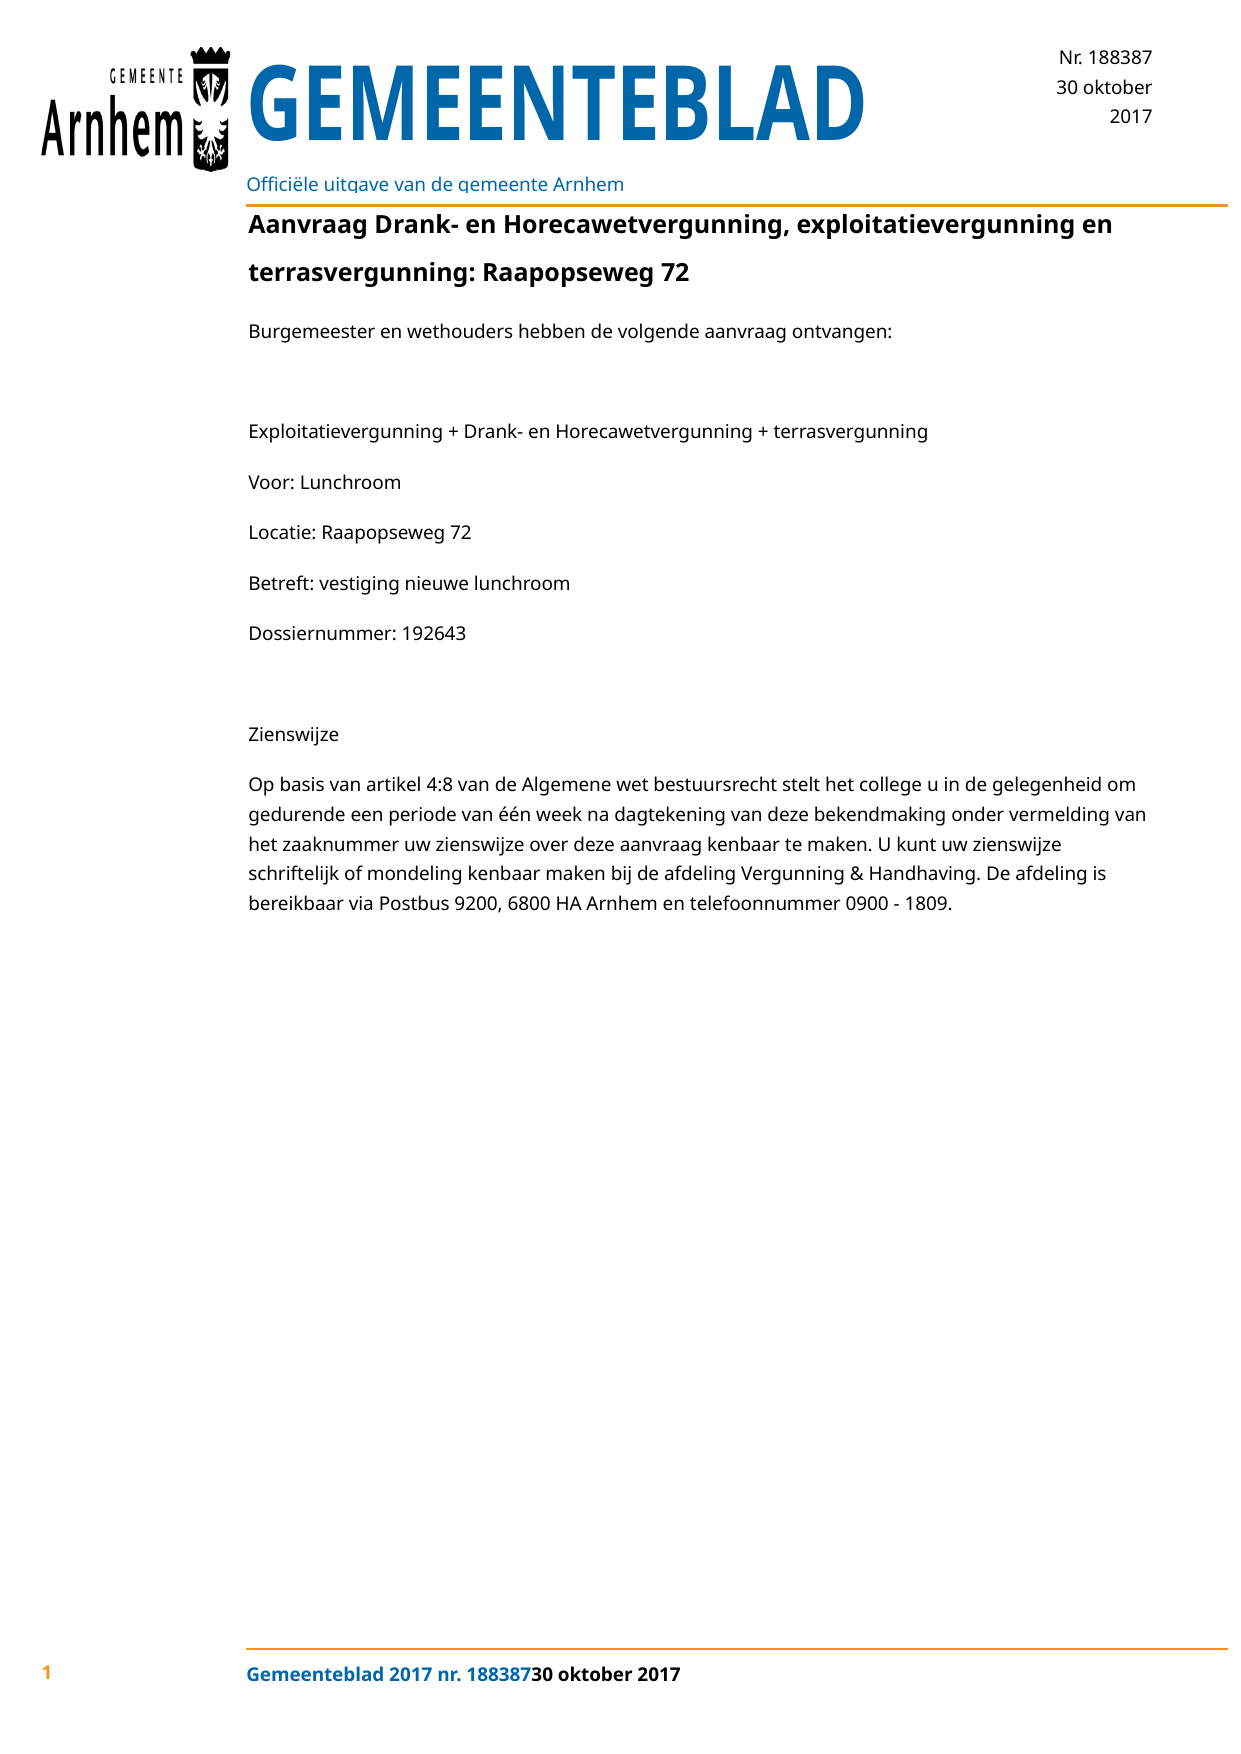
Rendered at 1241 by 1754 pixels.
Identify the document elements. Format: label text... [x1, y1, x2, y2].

picture [41, 47, 231, 172]
text Zienswijze [248, 721, 1152, 747]
text Locatie: Raapopseweg 72 [248, 519, 1152, 545]
text Betreft: vestiging nieuwe lunchroom [248, 570, 1152, 596]
text Voor: Lunchroom [248, 469, 1152, 495]
text Burgemeester en wethouders hebben de volgende aanvraag ontvangen: [248, 318, 1152, 344]
text Exploitatievergunning + Drank- en Horecawetvergunning + terrasvergunning [248, 419, 1152, 444]
text Dossiernummer: 192643 [248, 620, 1152, 646]
text Op basis van artikel 4:8 van de Algemene wet bestuursrecht stelt het college u in de gelegenheid om gedurende een periode van één week na dagtekening van deze bekendmaking onder vermelding van het zaaknummer uw zienswijze over deze aanvraag kenbaar te maken. U kunt uw zienswijze schriftelijk of mondeling kenbaar maken bij de afdeling Vergunning & Handhaving. De afdeling is bereikbaar via Postbus 9200, 6800 HA Arnhem en telefoonnummer 0900 - 1809. [248, 772, 1152, 916]
text Aanvraag Drank- en Horecawetvergunning, exploitatievergunning en terrasvergunning: Raapopseweg 72 [248, 207, 1152, 288]
